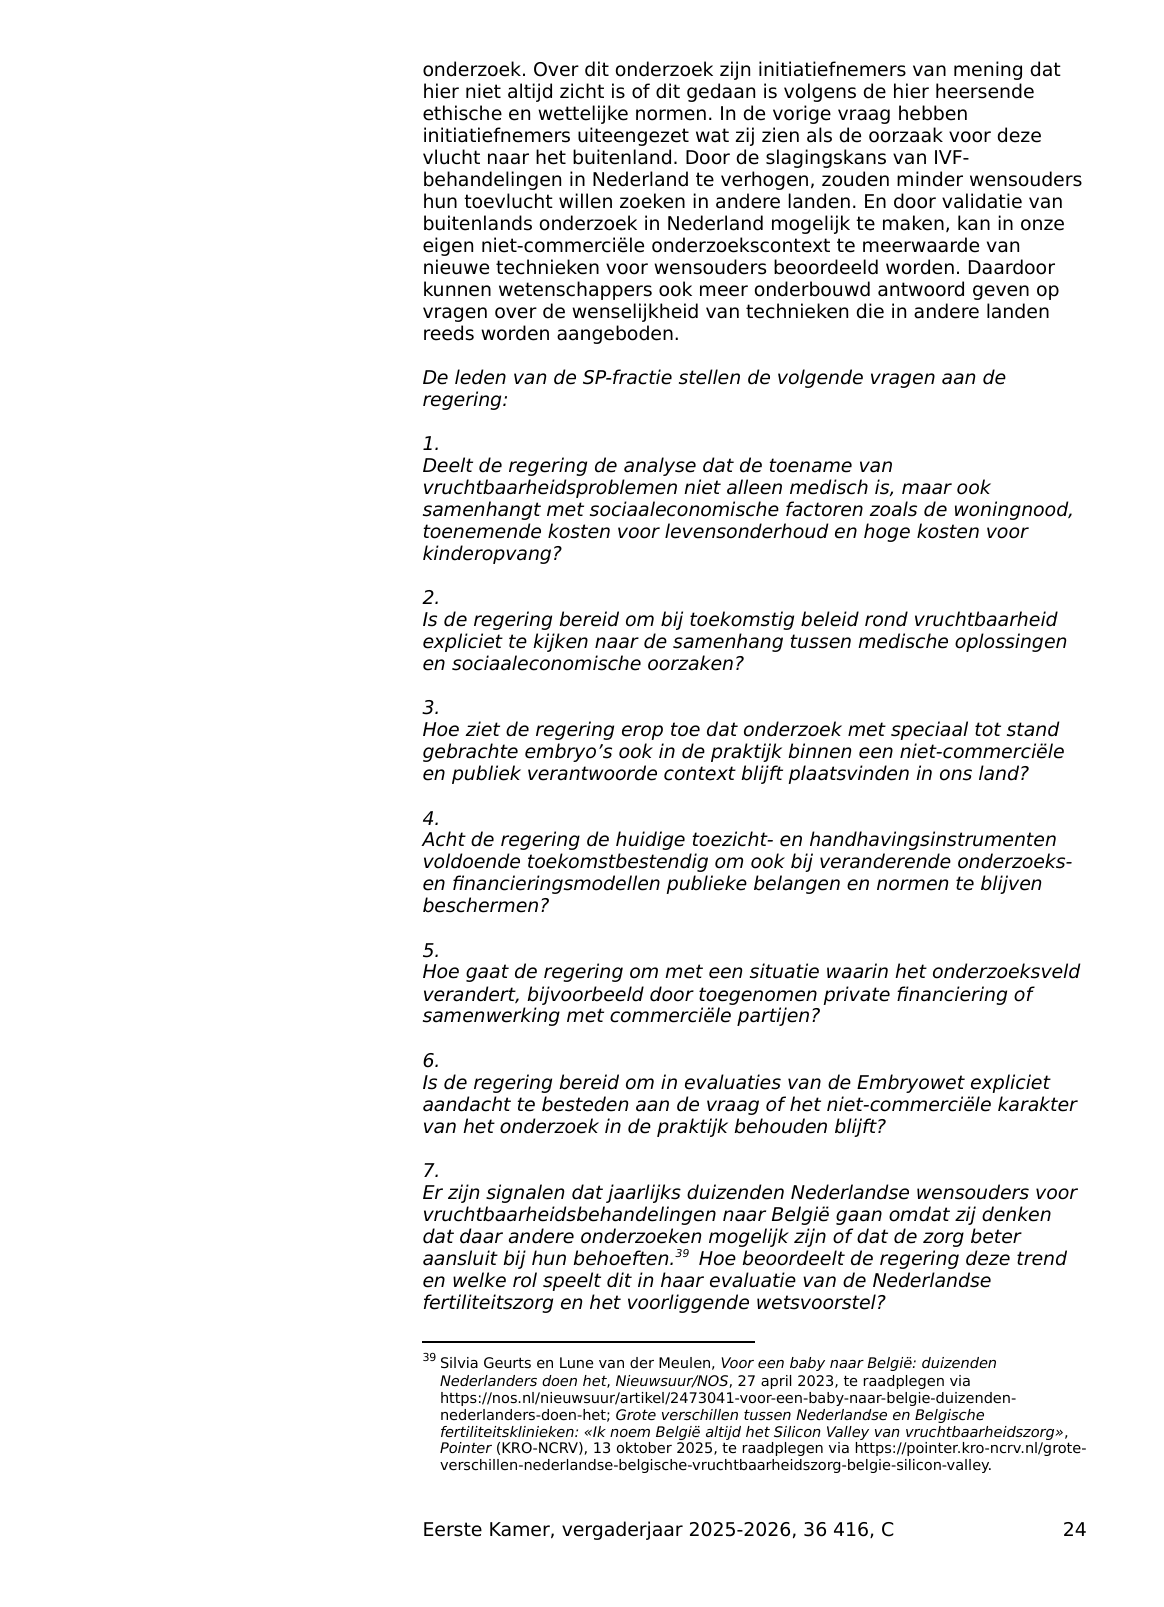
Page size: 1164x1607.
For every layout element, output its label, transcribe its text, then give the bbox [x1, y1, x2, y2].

text 3. [422, 697, 1087, 719]
text 5. [422, 939, 1087, 961]
text Deelt de regering de analyse dat de toename van vruchtbaarheidsproblemen niet alleen medisch is, maar ook samenhangt met sociaaleconomische factoren zoals de woningnood, toenemende kosten voor levensonderhoud en hoge kosten voor kinderopvang? [422, 455, 1087, 565]
text Acht de regering de huidige toezicht- en handhavingsinstrumenten voldoende toekomstbestendig om ook bij veranderende onderzoeks- en financieringsmodellen publieke belangen en normen te blijven beschermen? [422, 829, 1087, 917]
text 7. [422, 1160, 1087, 1182]
text Hoe ziet de regering erop toe dat onderzoek met speciaal tot stand gebrachte embryo’s ook in de praktijk binnen een niet-commerciële en publiek verantwoorde context blijft plaatsvinden in ons land? [422, 719, 1087, 785]
text Hoe gaat de regering om met een situatie waarin het onderzoeksveld verandert, bijvoorbeeld door toegenomen private financiering of samenwerking met commerciële partijen? [422, 961, 1087, 1027]
text Silvia Geurts en Lune van der Meulen, Voor een baby naar België: duizenden Nederlanders doen het, Nieuwsuur/NOS, 27 april 2023, te raadplegen via https://nos.nl/nieuwsuur/artikel/2473041-voor-een-baby-naar-belgie-duizenden-nederlanders-doen-het; Grote verschillen tussen Nederlandse en Belgische fertiliteitsklinieken: «Ik noem België altijd het Silicon Valley van vruchtbaarheidszorg», Pointer (KRO-NCRV), 13 oktober 2025, te raadplegen via https://pointer.kro-ncrv.nl/grote-verschillen-nederlandse-belgische-vruchtbaarheidszorg-belgie-silicon-valley. [422, 1351, 1087, 1474]
text De leden van de SP-fractie stellen de volgende vragen aan de regering: [422, 367, 1087, 411]
text 1. [422, 433, 1087, 455]
text Er zijn signalen dat jaarlijks duizenden Nederlandse wensouders voor vruchtbaarheidsbehandelingen naar België gaan omdat zij denken dat daar andere onderzoeken mogelijk zijn of dat de zorg beter aansluit bij hun behoeften. Hoe beoordeelt de regering deze trend en welke rol speelt dit in haar evaluatie van de Nederlandse fertiliteitszorg en het voorliggende wetsvoorstel? [422, 1182, 1087, 1313]
text Is de regering bereid om in evaluaties van de Embryowet expliciet aandacht te besteden aan de vraag of het niet-commerciële karakter van het onderzoek in de praktijk behouden blijft? [422, 1072, 1087, 1137]
text Is de regering bereid om bij toekomstig beleid rond vruchtbaarheid expliciet te kijken naar de samenhang tussen medische oplossingen en sociaaleconomische oorzaken? [422, 609, 1087, 675]
text 4. [422, 807, 1087, 829]
text 2. [422, 587, 1087, 609]
text 6. [422, 1049, 1087, 1072]
text onderzoek. Over dit onderzoek zijn initiatiefnemers van mening dat hier niet altijd zicht is of dit gedaan is volgens de hier heersende ethische en wettelijke normen. In de vorige vraag hebben initiatiefnemers uiteengezet wat zij zien als de oorzaak voor deze vlucht naar het buitenland. Door de slagingskans van IVF-behandelingen in Nederland te verhogen, zouden minder wensouders hun toevlucht willen zoeken in andere landen. En door validatie van buitenlands onderzoek in Nederland mogelijk te maken, kan in onze eigen niet-commerciële onderzoekscontext te meerwaarde van nieuwe technieken voor wensouders beoordeeld worden. Daardoor kunnen wetenschappers ook meer onderbouwd antwoord geven op vragen over de wenselijkheid van technieken die in andere landen reeds worden aangeboden. [422, 59, 1087, 345]
